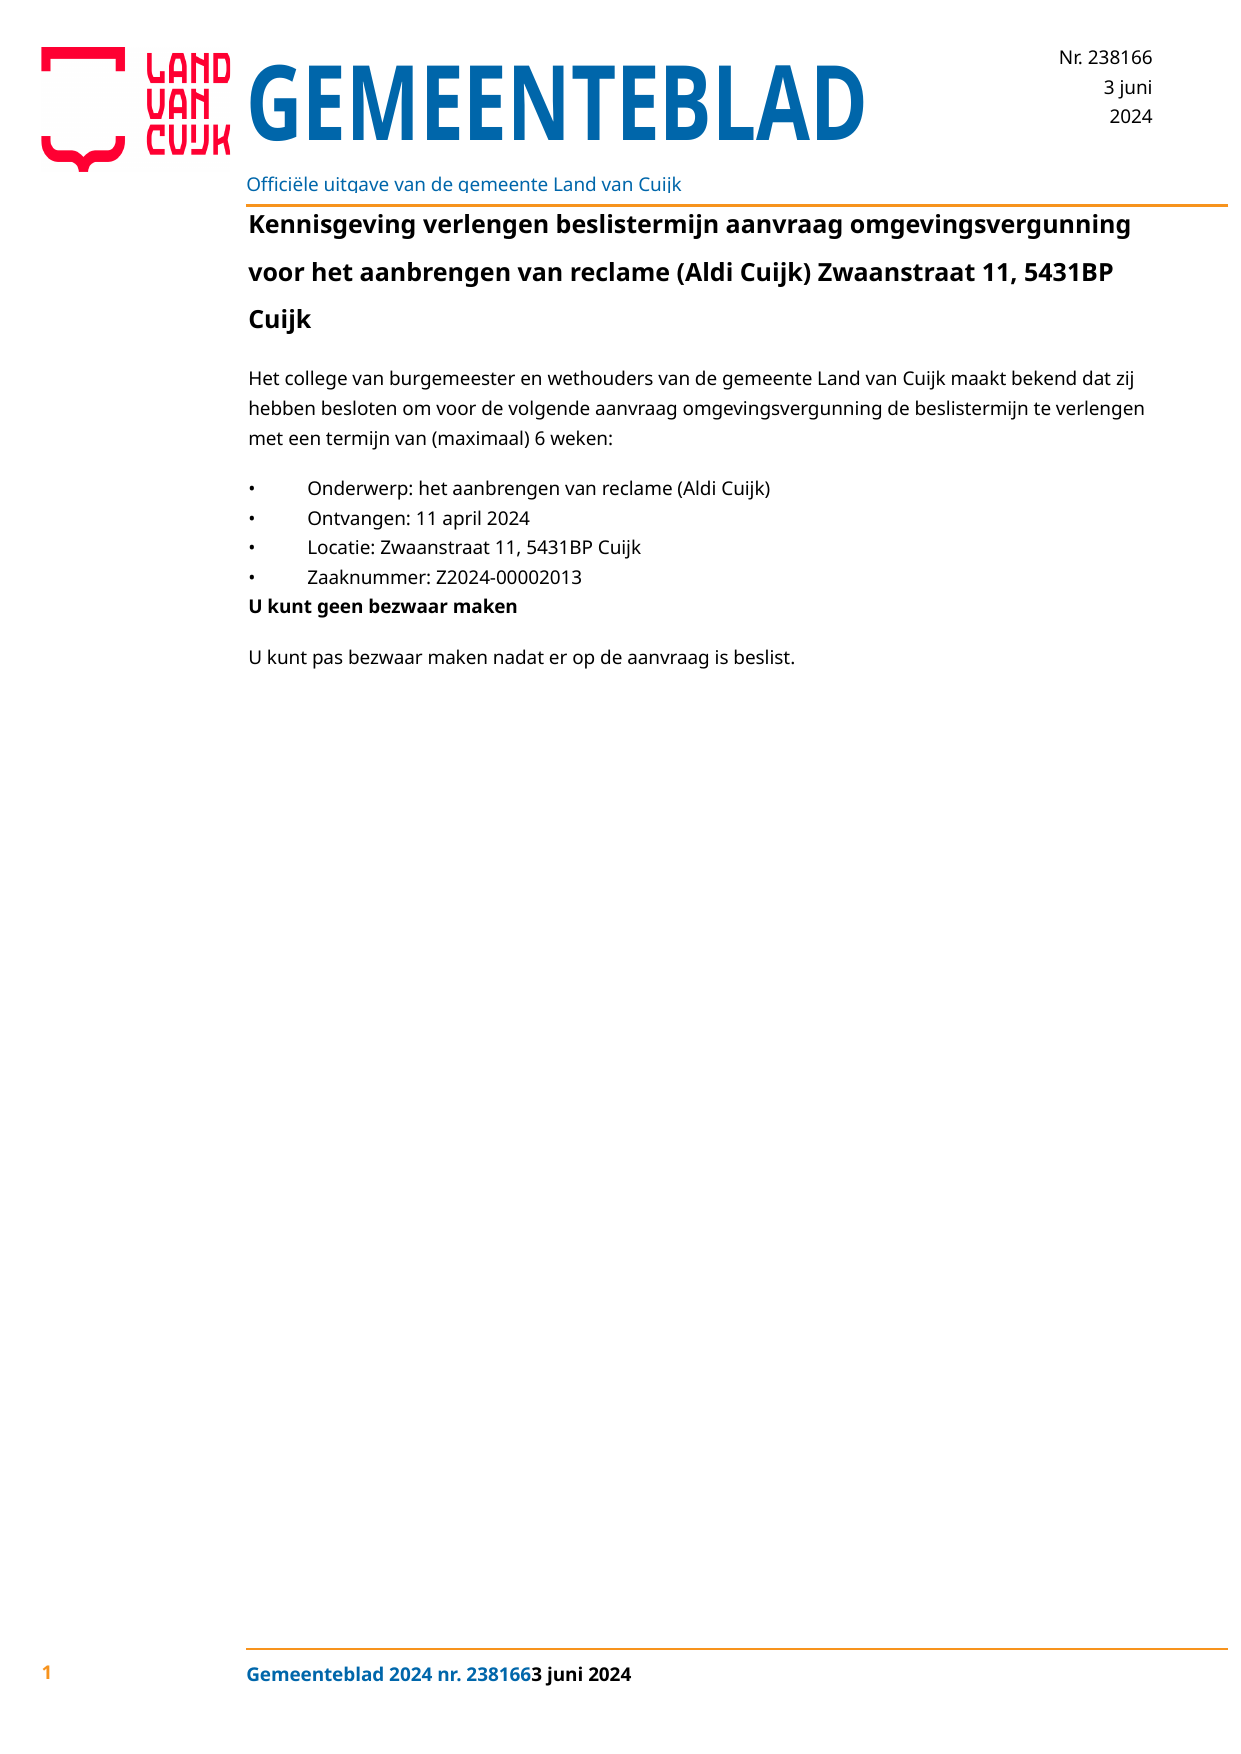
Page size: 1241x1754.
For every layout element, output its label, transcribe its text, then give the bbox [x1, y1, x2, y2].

text U kunt geen bezwaar maken [248, 593, 1152, 619]
picture [41, 47, 231, 172]
text U kunt pas bezwaar maken nadat er op de aanvraag is beslist. [248, 644, 1152, 669]
text Het college van burgemeester en wethouders van de gemeente Land van Cuijk maakt bekend dat zij hebben besloten om voor de volgende aanvraag omgevingsvergunning de beslistermijn te verlengen met een termijn van (maximaal) 6 weken: [248, 366, 1152, 450]
text Kennisgeving verlengen beslistermijn aanvraag omgevingsvergunning voor het aanbrengen van reclame (Aldi Cuijk) Zwaanstraat 11, 5431BP Cuijk [248, 207, 1152, 336]
list Onderwerp: het aanbrengen van reclame (Aldi Cuijk) [248, 475, 1152, 501]
list Zaaknummer: Z2024-00002013 [248, 564, 1152, 589]
list Locatie: Zwaanstraat 11, 5431BP Cuijk [248, 534, 1152, 560]
list Ontvangen: 11 april 2024 [248, 505, 1152, 530]
